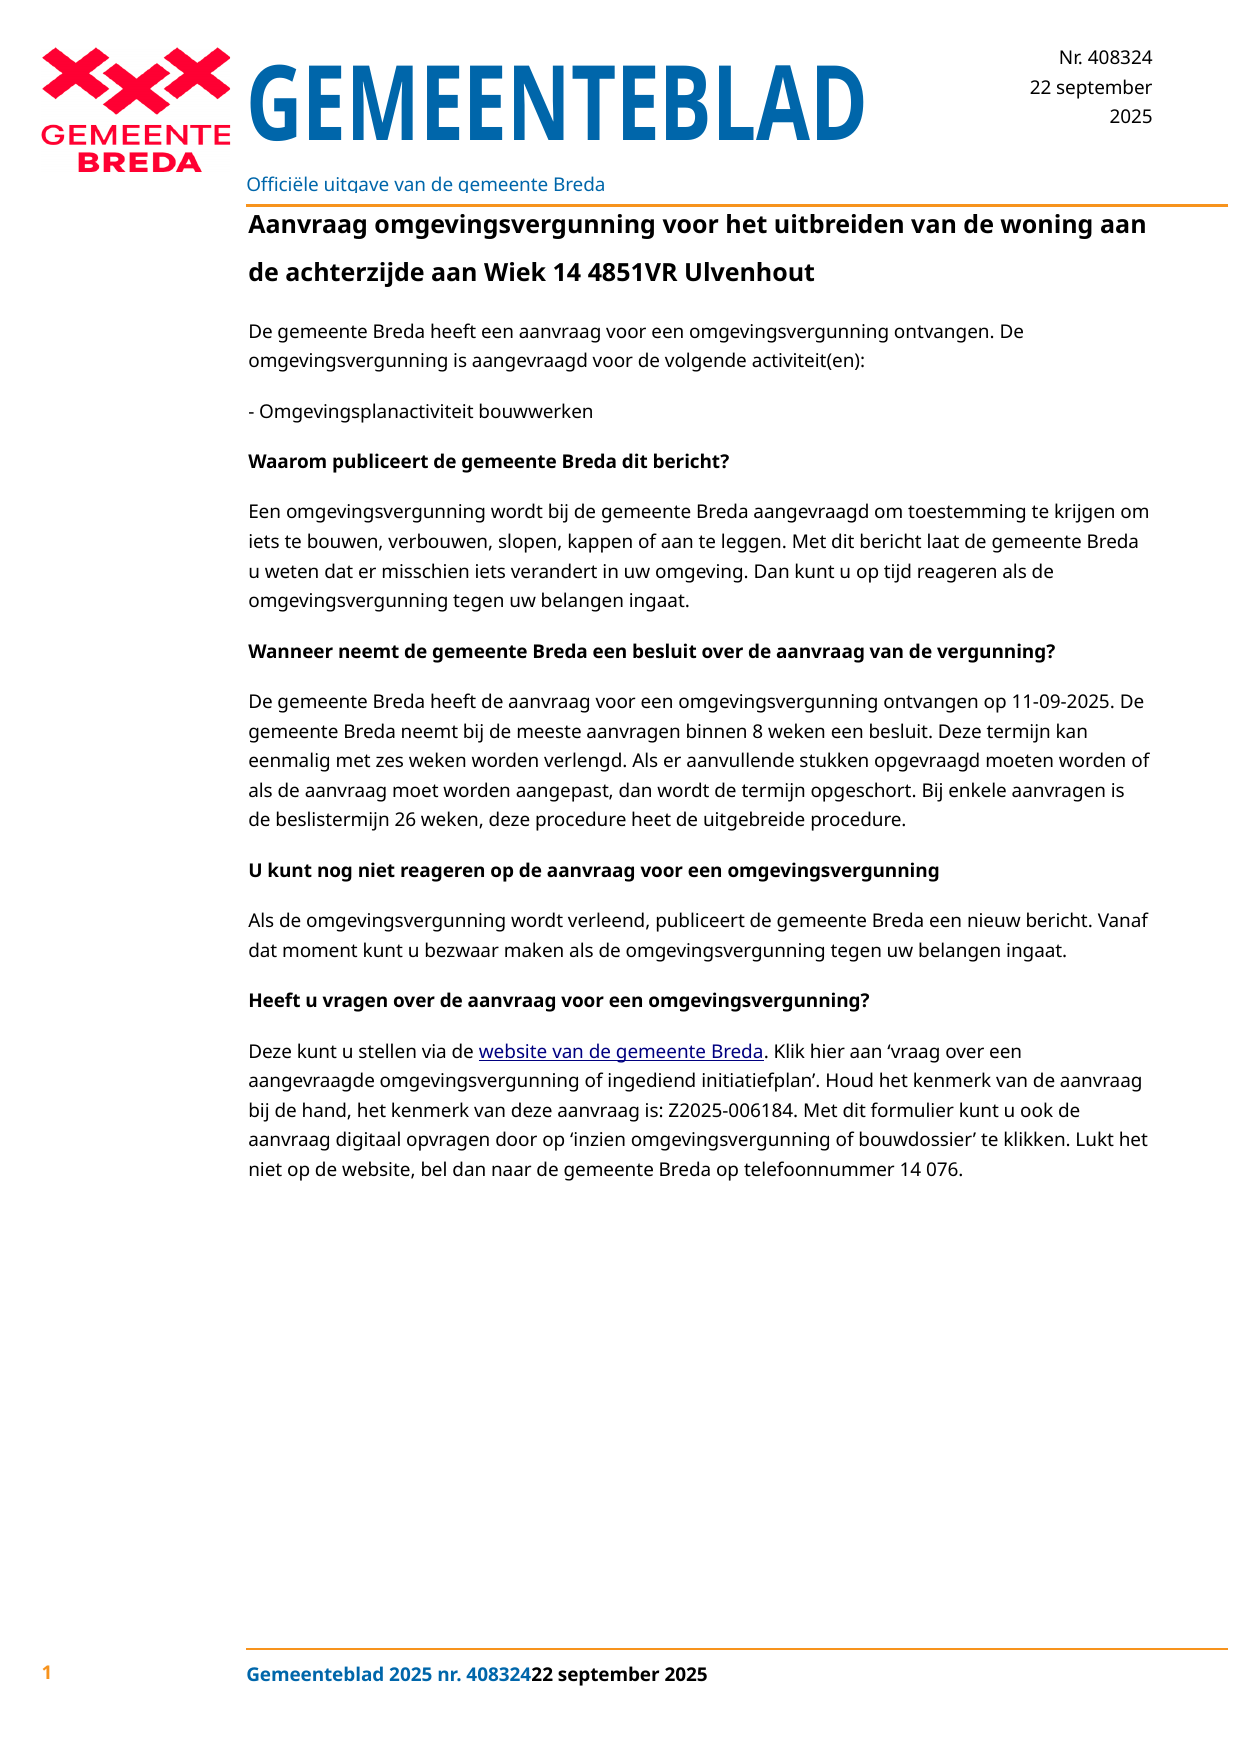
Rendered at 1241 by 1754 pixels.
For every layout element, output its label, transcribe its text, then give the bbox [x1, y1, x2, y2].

text - Omgevingsplanactiviteit bouwwerken [248, 398, 1152, 424]
text Wanneer neemt de gemeente Breda een besluit over de aanvraag van de vergunning? [248, 638, 1152, 664]
text U kunt nog niet reageren op de aanvraag voor een omgevingsvergunning [248, 857, 1152, 883]
text Aanvraag omgevingsvergunning voor het uitbreiden van de woning aan de achterzijde aan Wiek 14 4851VR Ulvenhout [248, 207, 1152, 288]
text De gemeente Breda heeft een aanvraag voor een omgevingsvergunning ontvangen. De omgevingsvergunning is aangevraagd voor de volgende activiteit(en): [248, 318, 1152, 373]
picture [41, 47, 231, 172]
text Heeft u vragen over de aanvraag voor een omgevingsvergunning? [248, 987, 1152, 1013]
text Een omgevingsvergunning wordt bij de gemeente Breda aangevraagd om toestemming te krijgen om iets te bouwen, verbouwen, slopen, kappen of aan te leggen. Met dit bericht laat de gemeente Breda u weten dat er misschien iets verandert in uw omgeving. Dan kunt u op tijd reageren als de omgevingsvergunning tegen uw belangen ingaat. [248, 499, 1152, 613]
text Waarom publiceert de gemeente Breda dit bericht? [248, 448, 1152, 474]
text Deze kunt u stellen via de website van de gemeente Breda. Klik hier aan ‘vraag over een aangevraagde omgevingsvergunning of ingediend initiatiefplan’. Houd het kenmerk van de aanvraag bij de hand, het kenmerk van deze aanvraag is: Z2025-006184. Met dit formulier kunt u ook de aanvraag digitaal opvragen door op ‘inzien omgevingsvergunning of bouwdossier’ te klikken. Lukt het niet op de website, bel dan naar de gemeente Breda op telefoonnummer 14 076. [248, 1038, 1152, 1182]
text De gemeente Breda heeft de aanvraag voor een omgevingsvergunning ontvangen op 11-09-2025. De gemeente Breda neemt bij de meeste aanvragen binnen 8 weken een besluit. Deze termijn kan eenmalig met zes weken worden verlengd. Als er aanvullende stukken opgevraagd moeten worden of als de aanvraag moet worden aangepast, dan wordt de termijn opgeschort. Bij enkele aanvragen is de beslistermijn 26 weken, deze procedure heet de uitgebreide procedure. [248, 688, 1152, 832]
text Als de omgevingsvergunning wordt verleend, publiceert de gemeente Breda een nieuw bericht. Vanaf dat moment kunt u bezwaar maken als de omgevingsvergunning tegen uw belangen ingaat. [248, 907, 1152, 963]
